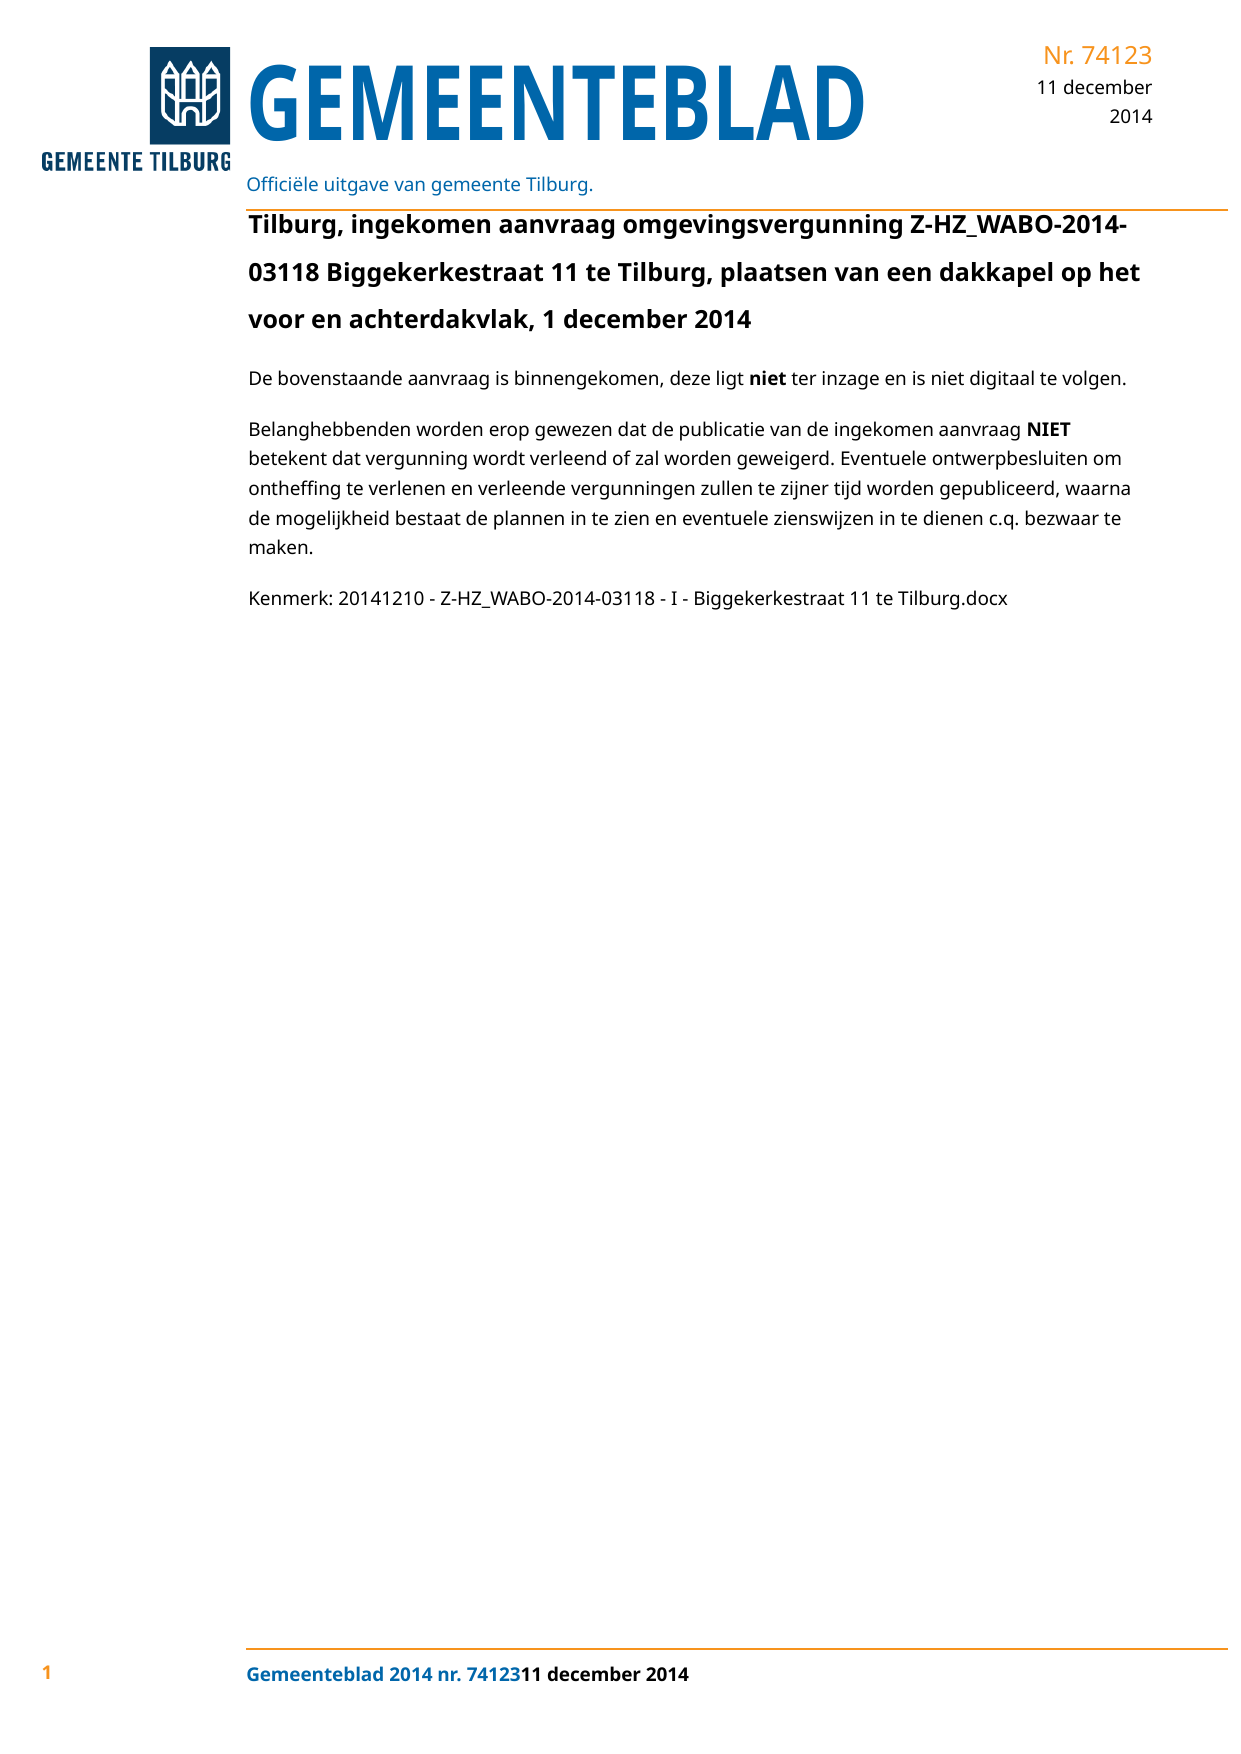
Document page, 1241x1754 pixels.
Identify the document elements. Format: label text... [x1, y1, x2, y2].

text De bovenstaande aanvraag is binnengekomen, deze ligt niet ter inzage en is niet digitaal te volgen. [248, 366, 1152, 391]
text Tilburg, ingekomen aanvraag omgevingsvergunning Z-HZ_WABO-2014-03118 Biggekerkestraat 11 te Tilburg, plaatsen van een dakkapel op het voor en achterdakvlak, 1 december 2014 [248, 211, 1152, 336]
text Belanghebbenden worden erop gewezen dat de publicatie van de ingekomen aanvraag NIET betekent dat vergunning wordt verleend of zal worden geweigerd. Eventuele ontwerpbesluiten om ontheffing te verlenen en verleende vergunningen zullen te zijner tijd worden gepubliceerd, waarna de mogelijkheid bestaat de plannen in te zien en eventuele zienswijzen in te dienen c.q. bezwaar te maken. [248, 416, 1152, 560]
text Kenmerk: 20141210 - Z-HZ_WABO-2014-03118 - I - Biggekerkestraat 11 te Tilburg.docx [248, 585, 1152, 610]
picture [41, 47, 231, 172]
